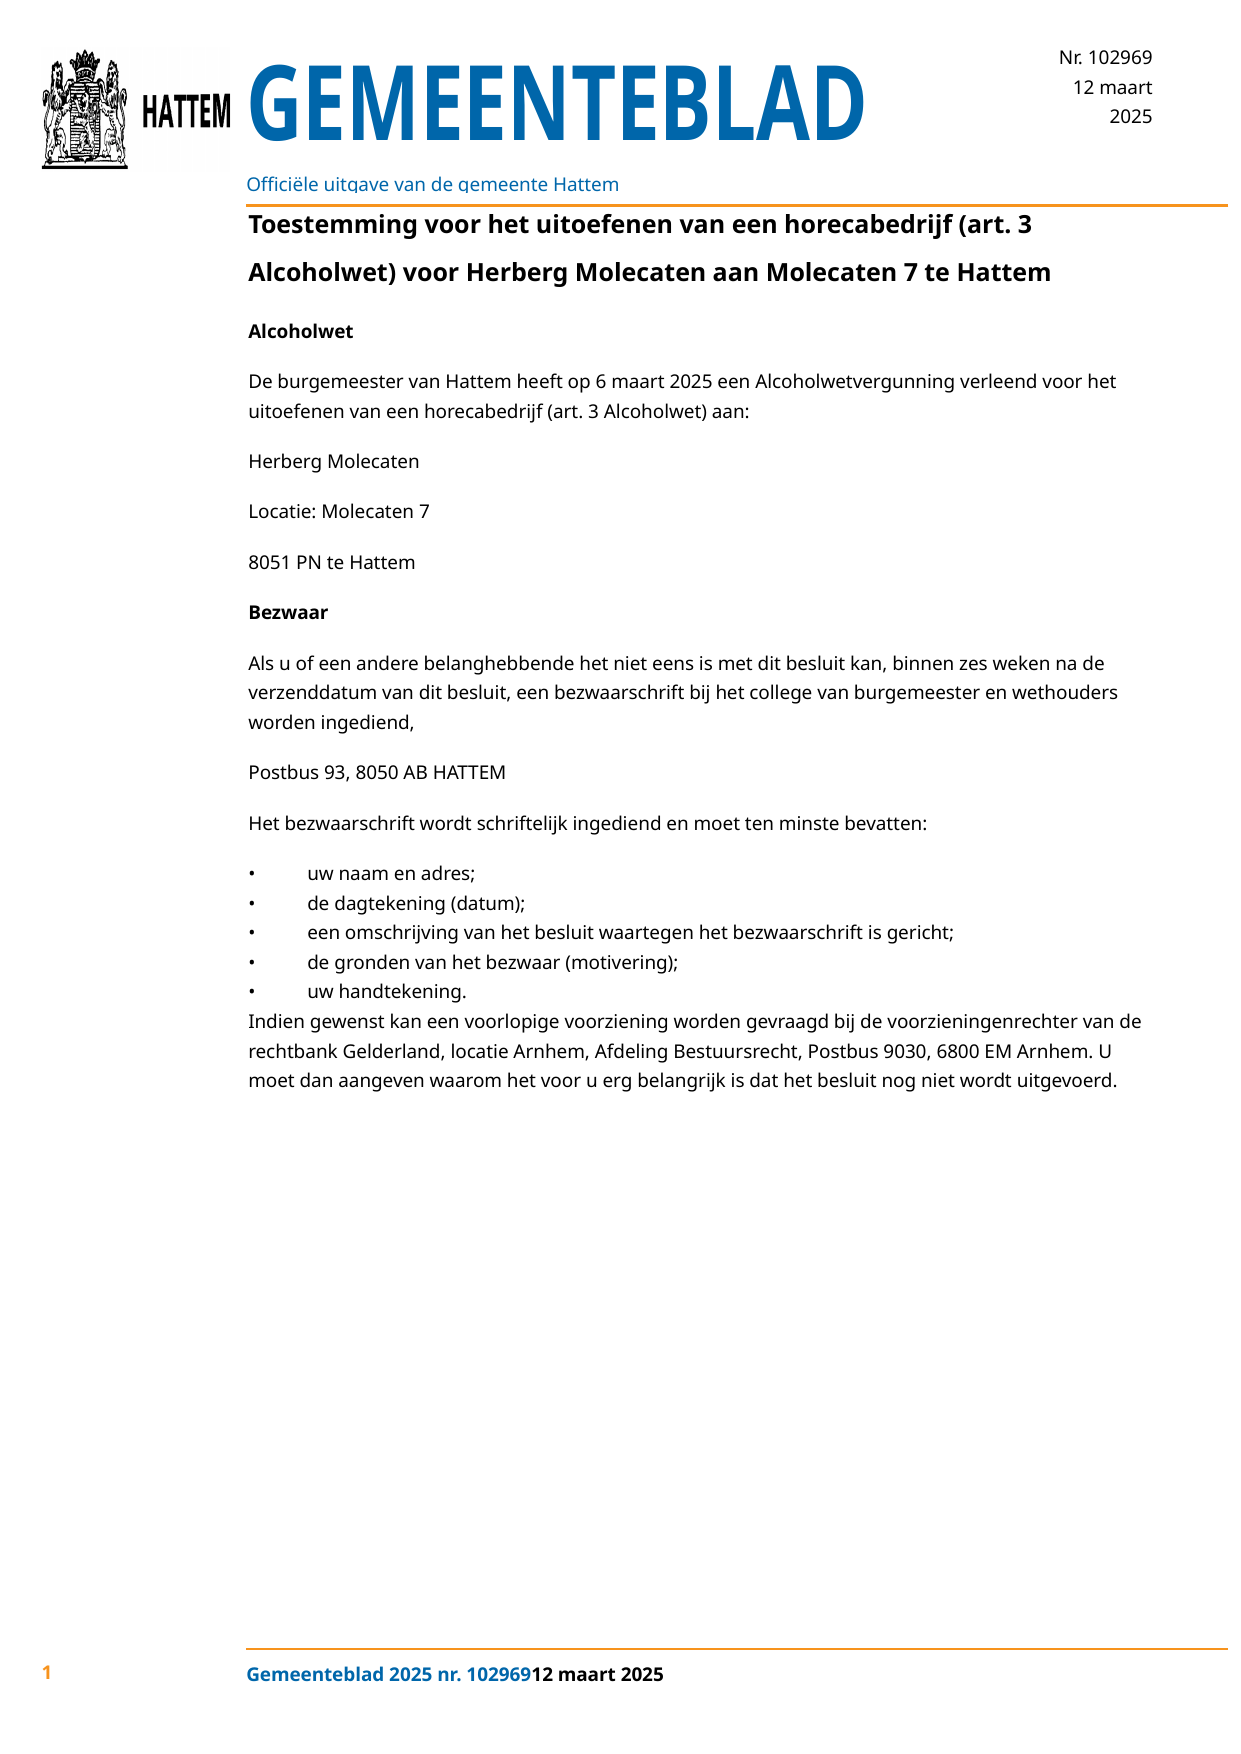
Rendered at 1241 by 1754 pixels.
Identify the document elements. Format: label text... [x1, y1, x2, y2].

text Locatie: Molecaten 7 [248, 499, 1152, 524]
list de gronden van het bezwaar (motivering); [248, 949, 1152, 975]
text Toestemming voor het uitoefenen van een horecabedrijf (art. 3 Alcoholwet) voor Herberg Molecaten aan Molecaten 7 te Hattem [248, 207, 1152, 288]
text Indien gewenst kan een voorlopige voorziening worden gevraagd bij de voorzieningenrechter van de rechtbank Gelderland, locatie Arnhem, Afdeling Bestuursrecht, Postbus 9030, 6800 EM Arnhem. U moet dan aangeven waarom het voor u erg belangrijk is dat het besluit nog niet wordt uitgevoerd. [248, 1008, 1152, 1093]
list een omschrijving van het besluit waartegen het bezwaarschrift is gericht; [248, 919, 1152, 945]
text 8051 PN te Hattem [248, 549, 1152, 575]
picture [41, 47, 231, 172]
text Herberg Molecaten [248, 448, 1152, 474]
text Als u of een andere belanghebbende het niet eens is met dit besluit kan, binnen zes weken na de verzenddatum van dit besluit, een bezwaarschrift bij het college van burgemeester en wethouders worden ingediend, [248, 650, 1152, 735]
text Het bezwaarschrift wordt schriftelijk ingediend en moet ten minste bevatten: [248, 810, 1152, 836]
text Alcoholwet [248, 318, 1152, 344]
list de dagtekening (datum); [248, 890, 1152, 916]
list uw naam en adres; [248, 860, 1152, 886]
text Bezwaar [248, 599, 1152, 625]
text Postbus 93, 8050 AB HATTEM [248, 759, 1152, 785]
list uw handtekening. [248, 979, 1152, 1004]
text De burgemeester van Hattem heeft op 6 maart 2025 een Alcoholwetvergunning verleend voor het uitoefenen van een horecabedrijf (art. 3 Alcoholwet) aan: [248, 368, 1152, 424]
